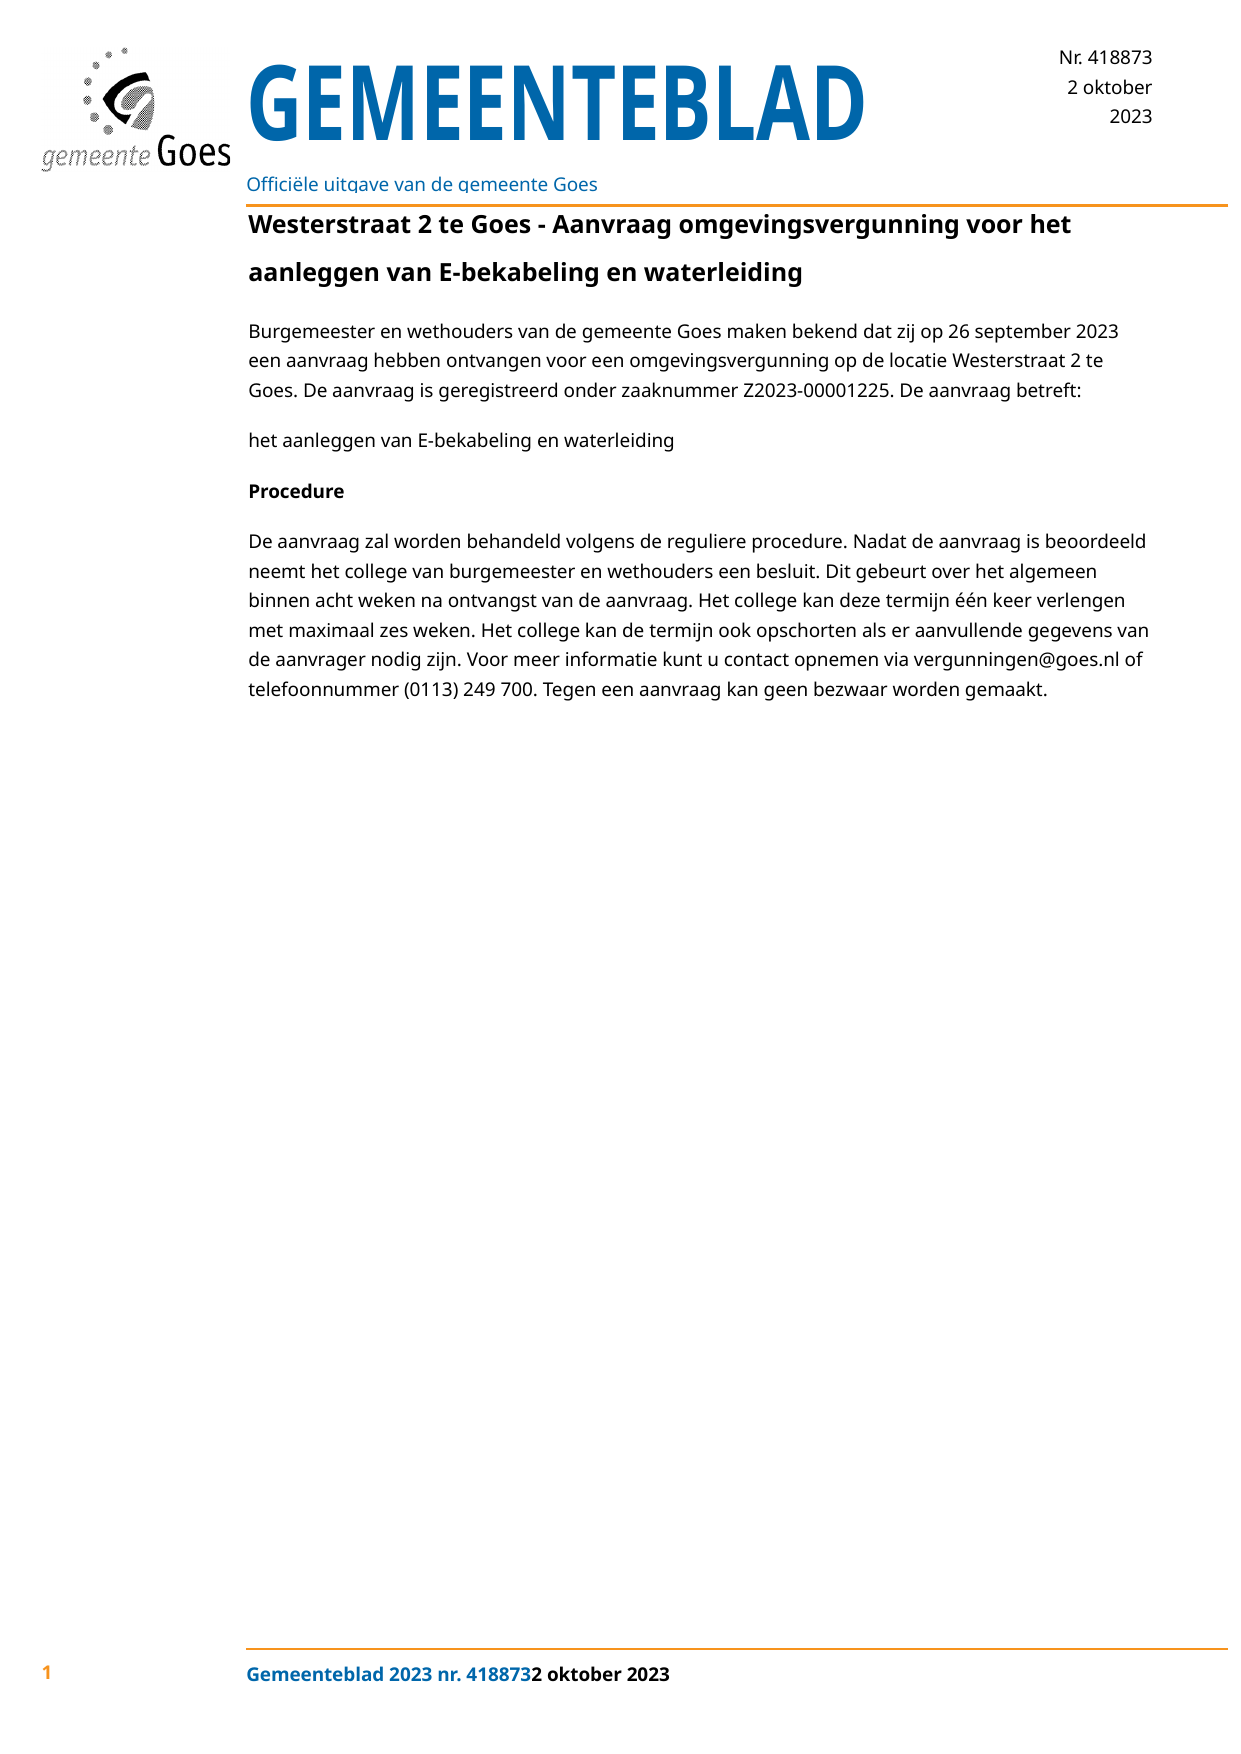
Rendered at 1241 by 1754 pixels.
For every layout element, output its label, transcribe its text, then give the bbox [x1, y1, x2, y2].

picture [41, 47, 231, 172]
text Burgemeester en wethouders van de gemeente Goes maken bekend dat zij op 26 september 2023 een aanvraag hebben ontvangen voor een omgevingsvergunning op de locatie Westerstraat 2 te Goes. De aanvraag is geregistreerd onder zaaknummer Z2023-00001225. De aanvraag betreft: [248, 318, 1152, 403]
text Westerstraat 2 te Goes - Aanvraag omgevingsvergunning voor het aanleggen van E-bekabeling en waterleiding [248, 207, 1152, 288]
text De aanvraag zal worden behandeld volgens de reguliere procedure. Nadat de aanvraag is beoordeeld neemt het college van burgemeester en wethouders een besluit. Dit gebeurt over het algemeen binnen acht weken na ontvangst van de aanvraag. Het college kan deze termijn één keer verlengen met maximaal zes weken. Het college kan de termijn ook opschorten als er aanvullende gegevens van de aanvrager nodig zijn. Voor meer informatie kunt u contact opnemen via vergunningen@goes.nl of telefoonnummer (0113) 249 700. Tegen een aanvraag kan geen bezwaar worden gemaakt. [248, 528, 1152, 702]
text het aanleggen van E-bekabeling en waterleiding [248, 427, 1152, 453]
text Procedure [248, 478, 1152, 504]
